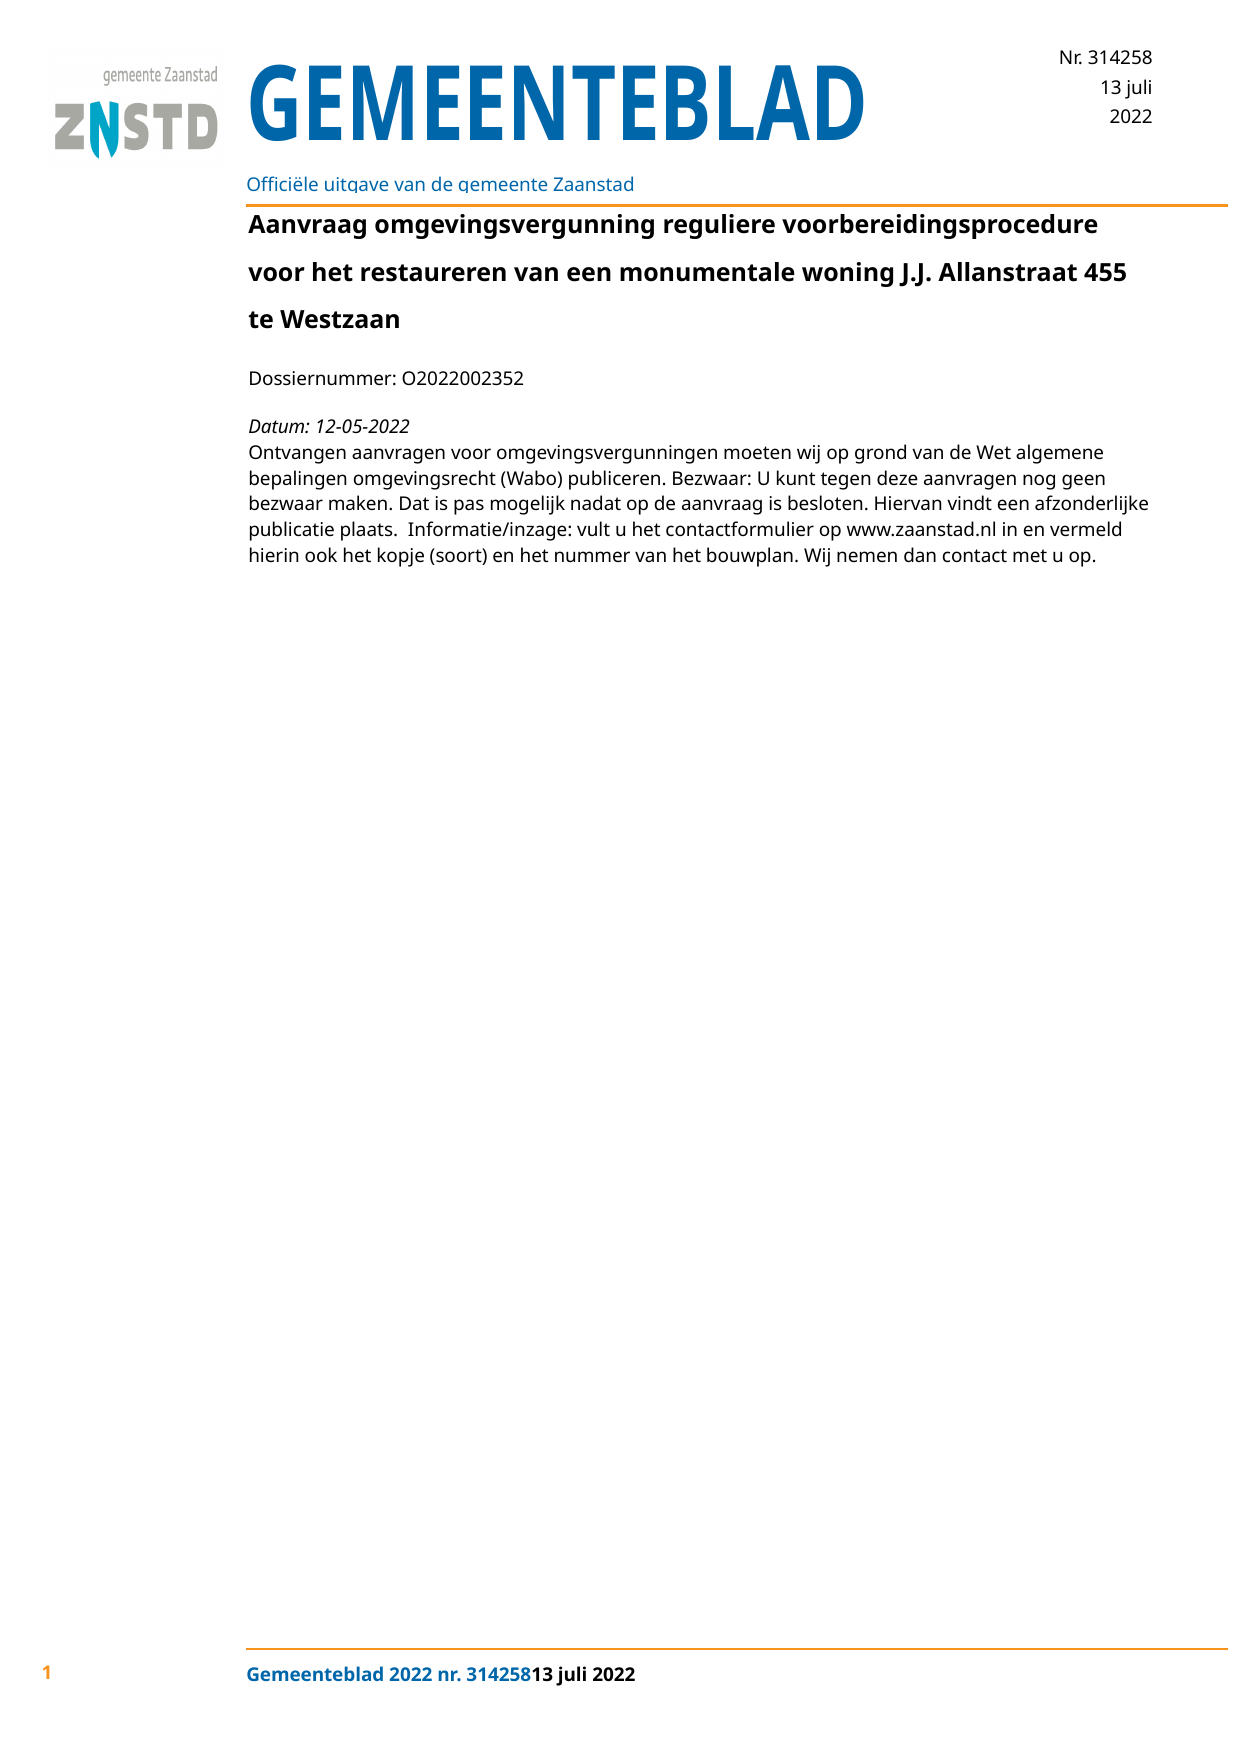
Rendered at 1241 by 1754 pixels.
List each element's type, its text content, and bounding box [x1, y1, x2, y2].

text Dossiernummer: O2022002352 [248, 366, 1152, 391]
picture [41, 47, 231, 172]
text Aanvraag omgevingsvergunning reguliere voorbereidingsprocedure voor het restaureren van een monumentale woning J.J. Allanstraat 455 te Westzaan [248, 207, 1152, 336]
text bepalingen omgevingsrecht (Wabo) publiceren. Bezwaar: U kunt tegen deze aanvragen nog geen bezwaar maken. Dat is pas mogelijk nadat op de aanvraag is besloten. Hiervan vindt een afzonderlijke publicatie plaats. Informatie/inzage: vult u het contactformulier op www.zaanstad.nl in en vermeld hierin ook het kopje (soort) en het nummer van het bouwplan. Wij nemen dan contact met u op. [248, 465, 1152, 568]
text Ontvangen aanvragen voor omgevingsvergunningen moeten wij op grond van de Wet algemene [248, 439, 1152, 465]
text Datum: 12-05-2022 [248, 413, 1152, 439]
